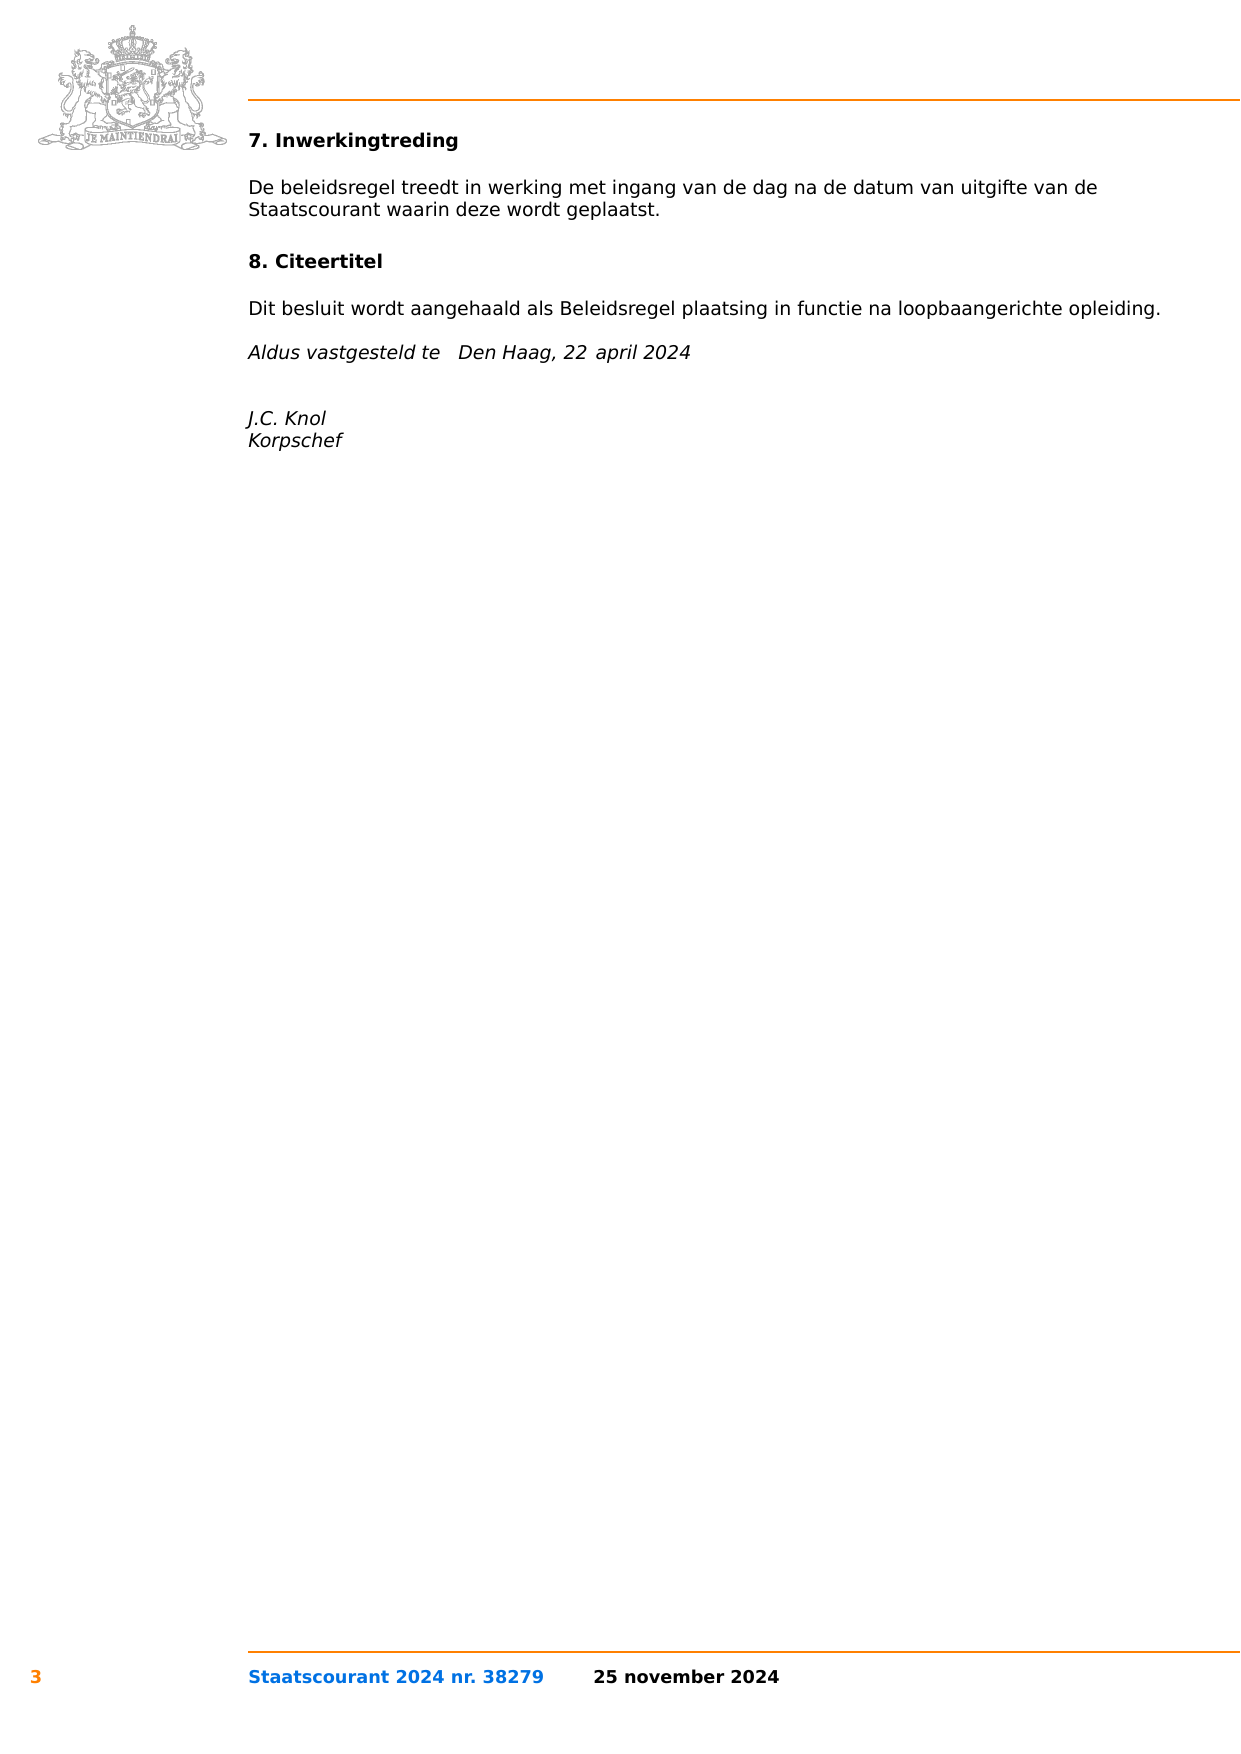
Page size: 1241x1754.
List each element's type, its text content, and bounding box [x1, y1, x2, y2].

picture [38, 25, 227, 150]
text Aldus vastgesteld te Den Haag, 22 april 2024 [248, 342, 1163, 364]
subtitle 7. Inwerkingtreding [248, 130, 1163, 152]
text De beleidsregel treedt in werking met ingang van de dag na de datum van uitgifte van de Staatscourant waarin deze wordt geplaatst. [248, 177, 1163, 221]
text J.C. Knol Korpschef [248, 386, 1163, 451]
subtitle 8. Citeertitel [248, 251, 1163, 273]
text Dit besluit wordt aangehaald als Beleidsregel plaatsing in functie na loopbaangerichte opleiding. [248, 298, 1163, 320]
